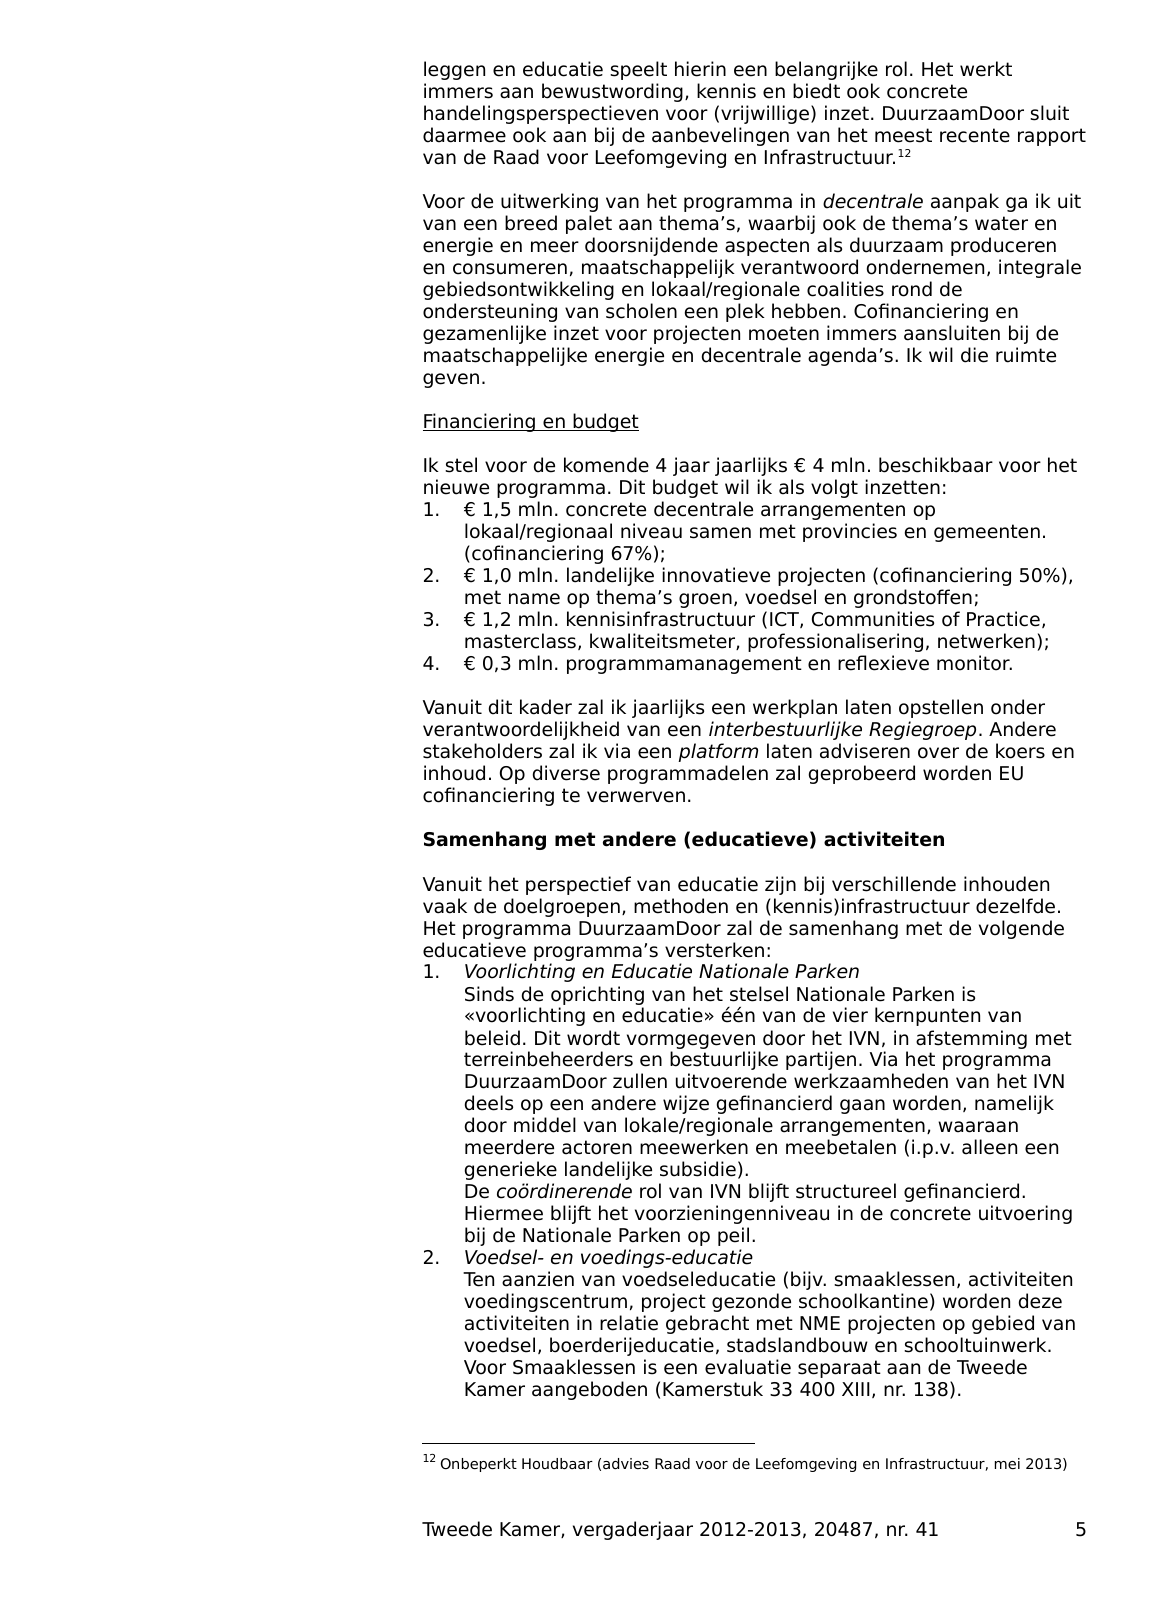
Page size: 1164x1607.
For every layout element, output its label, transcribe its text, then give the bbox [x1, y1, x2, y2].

text Vanuit het perspectief van educatie zijn bij verschillende inhouden vaak de doelgroepen, methoden en (kennis)infrastructuur dezelfde. Het programma DuurzaamDoor zal de samenhang met de volgende educatieve programma’s versterken: [422, 873, 1087, 961]
subtitle Financiering en budget [422, 411, 1087, 433]
text 2. Voedsel- en voedings-educatie [422, 1247, 1087, 1269]
text Ten aanzien van voedseleducatie (bijv. smaaklessen, activiteiten voedingscentrum, project gezonde schoolkantine) worden deze activiteiten in relatie gebracht met NME projecten op gebied van voedsel, boerderijeducatie, stadslandbouw en schooltuinwerk. Voor Smaaklessen is een evaluatie separaat aan de Tweede Kamer aangeboden (Kamerstuk 33 400 XIII, nr. 138). [464, 1269, 1087, 1401]
text De coördinerende rol van IVN blijft structureel gefinancierd. Hiermee blijft het voorzieningenniveau in de concrete uitvoering bij de Nationale Parken op peil. [464, 1181, 1087, 1247]
text 2. € 1,0 mln. landelijke innovatieve projecten (cofinanciering 50%), met name op thema’s groen, voedsel en grondstoffen; [422, 565, 1087, 609]
text leggen en educatie speelt hierin een belangrijke rol. Het werkt immers aan bewustwording, kennis en biedt ook concrete handelingsperspectieven voor (vrijwillige) inzet. DuurzaamDoor sluit daarmee ook aan bij de aanbevelingen van het meest recente rapport van de Raad voor Leefomgeving en Infrastructuur. [422, 59, 1087, 169]
text Ik stel voor de komende 4 jaar jaarlijks € 4 mln. beschikbaar voor het nieuwe programma. Dit budget wil ik als volgt inzetten: [422, 455, 1087, 499]
subtitle Samenhang met andere (educatieve) activiteiten [422, 829, 1087, 851]
text 4. € 0,3 mln. programmamanagement en reflexieve monitor. [422, 653, 1087, 675]
text 1. € 1,5 mln. concrete decentrale arrangementen op lokaal/regionaal niveau samen met provincies en gemeenten. (cofinanciering 67%); [422, 499, 1087, 565]
text 3. € 1,2 mln. kennisinfrastructuur (ICT, Communities of Practice, masterclass, kwaliteitsmeter, professionalisering, netwerken); [422, 609, 1087, 653]
text 1. Voorlichting en Educatie Nationale Parken [422, 961, 1087, 983]
text Sinds de oprichting van het stelsel Nationale Parken is «voorlichting en educatie» één van de vier kernpunten van beleid. Dit wordt vormgegeven door het IVN, in afstemming met terreinbeheerders en bestuurlijke partijen. Via het programma DuurzaamDoor zullen uitvoerende werkzaamheden van het IVN deels op een andere wijze gefinancierd gaan worden, namelijk door middel van lokale/regionale arrangementen, waaraan meerdere actoren meewerken en meebetalen (i.p.v. alleen een generieke landelijke subsidie). [464, 983, 1087, 1181]
text Vanuit dit kader zal ik jaarlijks een werkplan laten opstellen onder verantwoordelijkheid van een interbestuurlijke Regiegroep. Andere stakeholders zal ik via een platform laten adviseren over de koers en inhoud. Op diverse programmadelen zal geprobeerd worden EU cofinanciering te verwerven. [422, 697, 1087, 807]
text Voor de uitwerking van het programma in decentrale aanpak ga ik uit van een breed palet aan thema’s, waarbij ook de thema’s water en energie en meer doorsnijdende aspecten als duurzaam produceren en consumeren, maatschappelijk verantwoord ondernemen, integrale gebiedsontwikkeling en lokaal/regionale coalities rond de ondersteuning van scholen een plek hebben. Cofinanciering en gezamenlijke inzet voor projecten moeten immers aansluiten bij de maatschappelijke energie en decentrale agenda’s. Ik wil die ruimte geven. [422, 191, 1087, 389]
text Onbeperkt Houdbaar (advies Raad voor de Leefomgeving en Infrastructuur, mei 2013) [422, 1452, 1087, 1474]
